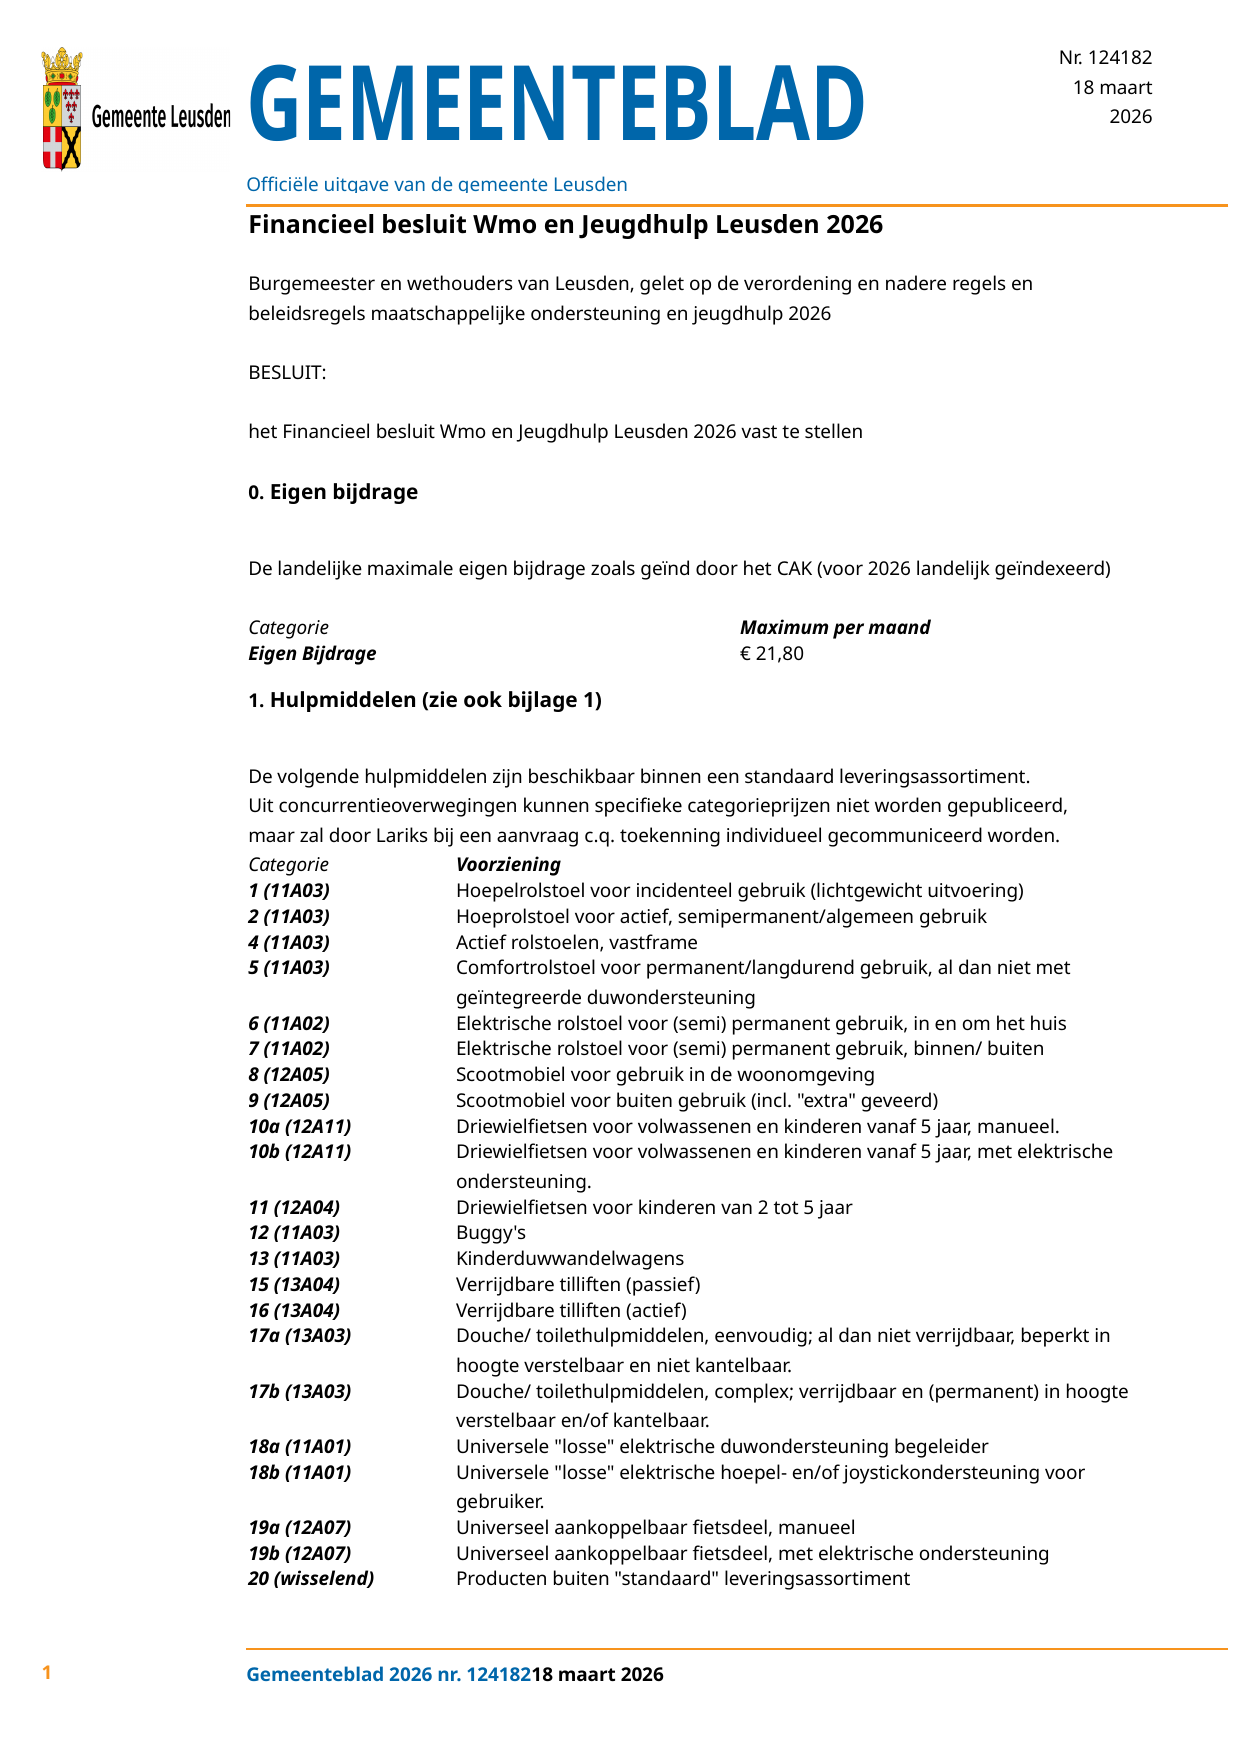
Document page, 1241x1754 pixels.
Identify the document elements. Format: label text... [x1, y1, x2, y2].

table_cell Hoepelrolstoel voor incidenteel gebruik (lichtgewicht uitvoering) [456, 878, 1152, 903]
table_cell Hoeprolstoel voor actief, semipermanent/algemeen gebruik [456, 903, 1152, 929]
table_cell 19a (12A07) [248, 1514, 456, 1540]
table_cell 15 (13A04) [248, 1271, 456, 1297]
table_cell 18b (11A01) [248, 1459, 456, 1514]
table_header Maximum per maand [740, 614, 1152, 640]
text 0. Eigen bijdrage [248, 477, 1152, 506]
table_cell 18a (11A01) [248, 1433, 456, 1459]
text maar zal door Lariks bij een aanvraag c.q. toekenning individueel gecommuniceerd worden. [248, 822, 1152, 848]
table_cell Comfortrolstoel voor permanent/langdurend gebruik, al dan niet met geïntegreerde duwondersteuning [456, 955, 1152, 1010]
table_cell Douche/ toilethulpmiddelen, eenvoudig; al dan niet verrijdbaar, beperkt in hoogte verstelbaar en niet kantelbaar. [456, 1323, 1152, 1378]
text De volgende hulpmiddelen zijn beschikbaar binnen een standaard leveringsassortiment. [248, 763, 1152, 788]
table_cell Scootmobiel voor buiten gebruik (incl. "extra" geveerd) [456, 1087, 1152, 1113]
table_cell Universele "losse" elektrische hoepel- en/of joystickondersteuning voor gebruiker. [456, 1459, 1152, 1514]
table_cell 17a (13A03) [248, 1323, 456, 1378]
table_cell 13 (11A03) [248, 1245, 456, 1271]
table_cell 16 (13A04) [248, 1297, 456, 1322]
table_cell 10a (12A11) [248, 1113, 456, 1138]
table_cell 1 (11A03) [248, 878, 456, 903]
table_cell Actief rolstoelen, vastframe [456, 929, 1152, 954]
table_cell Elektrische rolstoel voor (semi) permanent gebruik, in en om het huis [456, 1010, 1152, 1036]
table_cell € 21,80 [740, 640, 1152, 666]
table_cell Kinderduwwandelwagens [456, 1245, 1152, 1271]
table_cell 2 (11A03) [248, 903, 456, 929]
table_cell Universeel aankoppelbaar fietsdeel, met elektrische ondersteuning [456, 1540, 1152, 1566]
picture [41, 47, 231, 172]
table_cell 9 (12A05) [248, 1087, 456, 1113]
table_cell 8 (12A05) [248, 1061, 456, 1087]
table_cell Universele "losse" elektrische duwondersteuning begeleider [456, 1433, 1152, 1459]
table_cell Buggy's [456, 1220, 1152, 1245]
table_cell Producten buiten "standaard" leveringsassortiment [456, 1566, 1152, 1591]
table_cell Universeel aankoppelbaar fietsdeel, manueel [456, 1514, 1152, 1540]
text 1. Hulpmiddelen (zie ook bijlage 1) [248, 685, 1152, 713]
text Uit concurrentieoverwegingen kunnen specifieke categorieprijzen niet worden gepubliceerd, [248, 792, 1152, 818]
table_cell Driewielfietsen voor kinderen van 2 tot 5 jaar [456, 1194, 1152, 1219]
table_cell Scootmobiel voor gebruik in de woonomgeving [456, 1061, 1152, 1087]
table_cell 19b (12A07) [248, 1540, 456, 1566]
table_header Categorie [248, 614, 740, 640]
table_cell Elektrische rolstoel voor (semi) permanent gebruik, binnen/ buiten [456, 1036, 1152, 1061]
table_cell Verrijdbare tilliften (actief) [456, 1297, 1152, 1322]
table_cell 7 (11A02) [248, 1036, 456, 1061]
text BESLUIT: [248, 359, 1152, 385]
text De landelijke maximale eigen bijdrage zoals geïnd door het CAK (voor 2026 landelijk geïndexeerd) [248, 555, 1152, 581]
table_cell 17b (13A03) [248, 1378, 456, 1433]
text Financieel besluit Wmo en Jeugdhulp Leusden 2026 [248, 207, 1152, 241]
text het Financieel besluit Wmo en Jeugdhulp Leusden 2026 vast te stellen [248, 418, 1152, 444]
table_cell Eigen Bijdrage [248, 640, 740, 666]
table_cell 11 (12A04) [248, 1194, 456, 1219]
table_cell 10b (12A11) [248, 1139, 456, 1194]
table_cell Driewielfietsen voor volwassenen en kinderen vanaf 5 jaar, manueel. [456, 1113, 1152, 1138]
text Burgemeester en wethouders van Leusden, gelet op de verordening en nadere regels en beleidsregels maatschappelijke ondersteuning en jeugdhulp 2026 [248, 270, 1152, 326]
table_header Categorie [248, 852, 456, 877]
table_cell 12 (11A03) [248, 1220, 456, 1245]
table_cell Driewielfietsen voor volwassenen en kinderen vanaf 5 jaar, met elektrische ondersteuning. [456, 1139, 1152, 1194]
table_cell 5 (11A03) [248, 955, 456, 1010]
table_header Voorziening [456, 852, 1152, 877]
table_cell Verrijdbare tilliften (passief) [456, 1271, 1152, 1297]
table_cell 6 (11A02) [248, 1010, 456, 1036]
table_cell 20 (wisselend) [248, 1566, 456, 1591]
table_cell Douche/ toilethulpmiddelen, complex; verrijdbaar en (permanent) in hoogte verstelbaar en/of kantelbaar. [456, 1378, 1152, 1433]
table_cell 4 (11A03) [248, 929, 456, 954]
